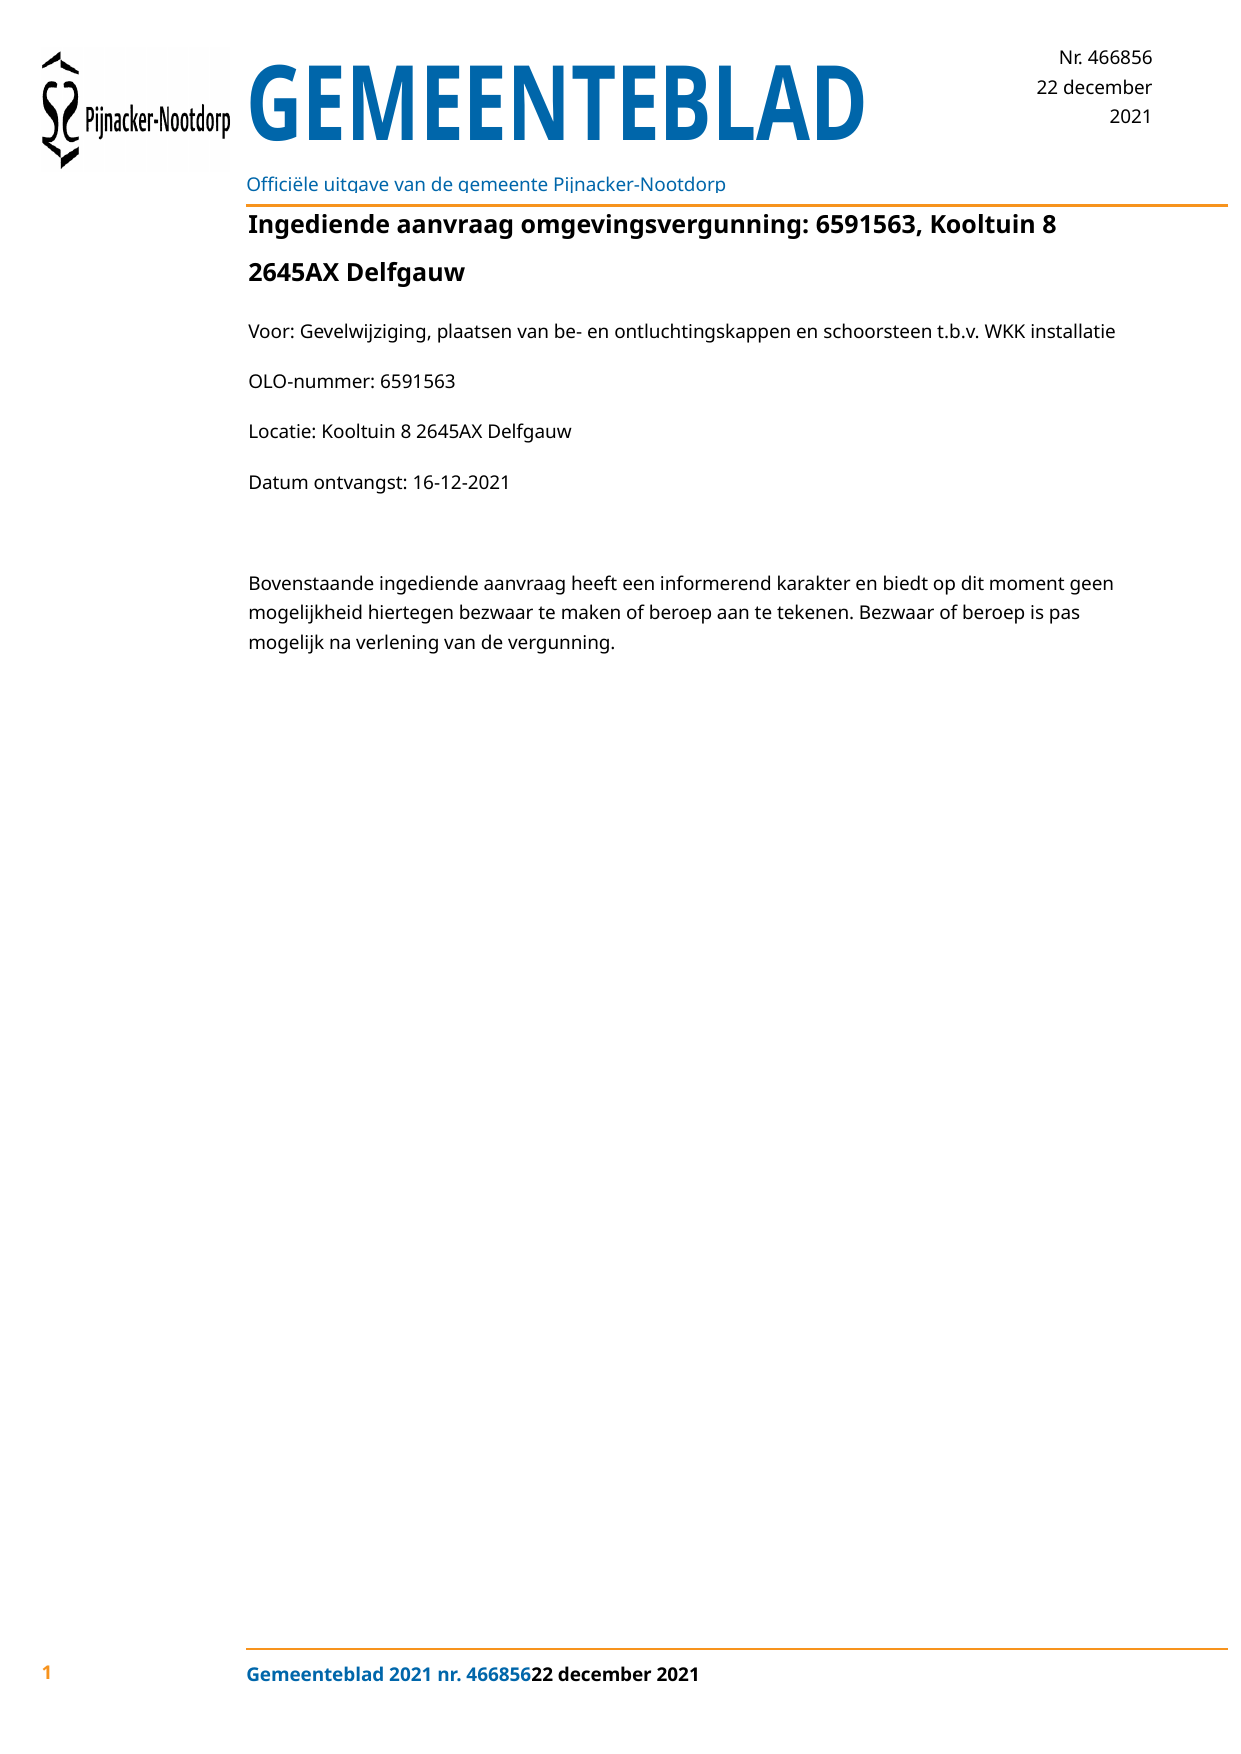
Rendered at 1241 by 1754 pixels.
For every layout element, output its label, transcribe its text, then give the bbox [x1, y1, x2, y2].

text Bovenstaande ingediende aanvraag heeft een informerend karakter en biedt op dit moment geen mogelijkheid hiertegen bezwaar te maken of beroep aan te tekenen. Bezwaar of beroep is pas mogelijk na verlening van de vergunning. [248, 570, 1152, 655]
picture [41, 47, 231, 172]
text Locatie: Kooltuin 8 2645AX Delfgauw [248, 419, 1152, 444]
text Datum ontvangst: 16-12-2021 [248, 469, 1152, 495]
text Voor: Gevelwijziging, plaatsen van be- en ontluchtingskappen en schoorsteen t.b.v. WKK installatie [248, 318, 1152, 344]
text OLO-nummer: 6591563 [248, 368, 1152, 394]
text Ingediende aanvraag omgevingsvergunning: 6591563, Kooltuin 8 2645AX Delfgauw [248, 207, 1152, 288]
